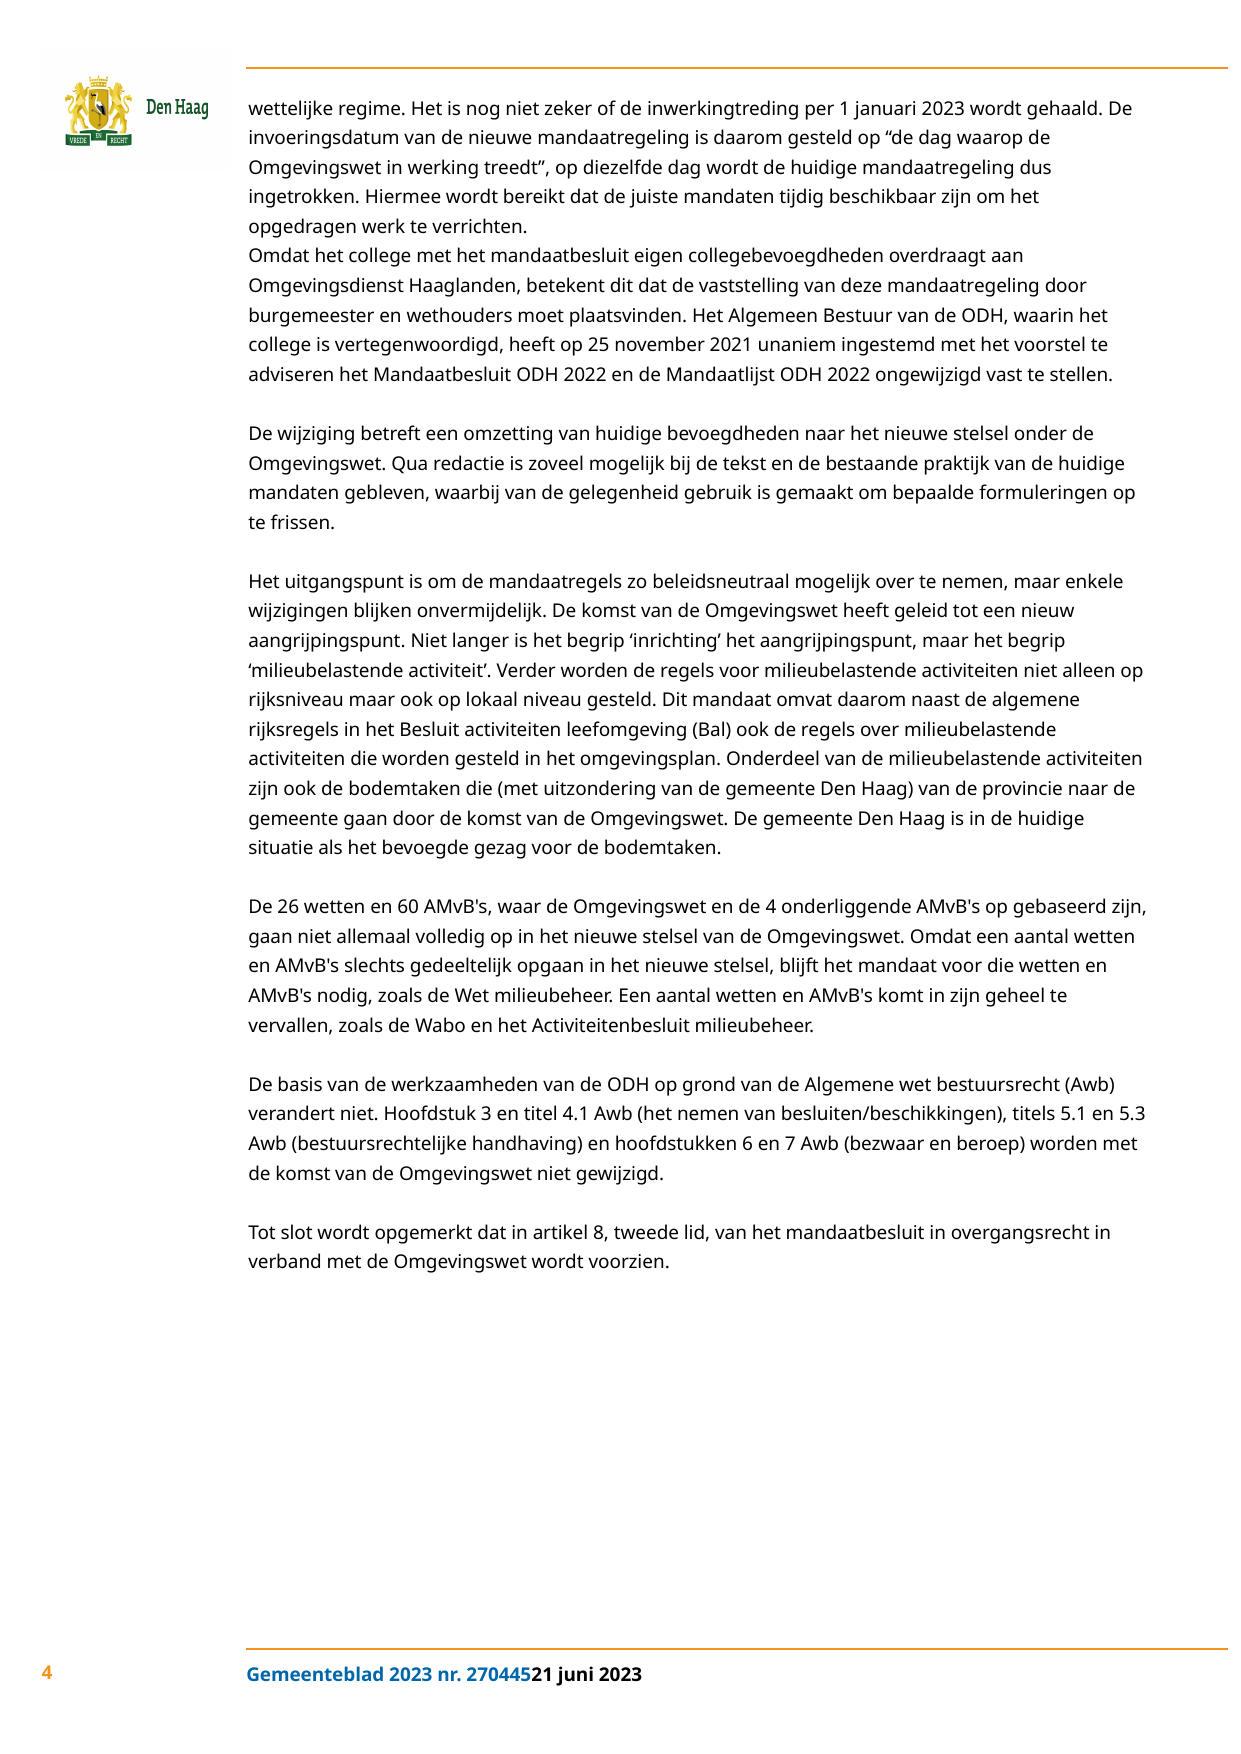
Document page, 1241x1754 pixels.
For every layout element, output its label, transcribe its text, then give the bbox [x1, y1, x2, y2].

text wettelijke regime. Het is nog niet zeker of de inwerkingtreding per 1 januari 2023 wordt gehaald. De invoeringsdatum van de nieuwe mandaatregeling is daarom gesteld op “de dag waarop de Omgevingswet in werking treedt”, op diezelfde dag wordt de huidige mandaatregeling dus ingetrokken. Hiermee wordt bereikt dat de juiste mandaten tijdig beschikbaar zijn om het opgedragen werk te verrichten. [248, 95, 1152, 239]
text Tot slot wordt opgemerkt dat in artikel 8, tweede lid, van het mandaatbesluit in overgangsrecht in verband met de Omgevingswet wordt voorzien. [248, 1219, 1152, 1274]
text De wijziging betreft een omzetting van huidige bevoegdheden naar het nieuwe stelsel onder de Omgevingswet. Qua redactie is zoveel mogelijk bij de tekst en de bestaande praktijk van de huidige mandaten gebleven, waarbij van de gelegenheid gebruik is gemaakt om bepaalde formuleringen op te frissen. [248, 420, 1152, 535]
text Het uitgangspunt is om de mandaatregels zo beleidsneutraal mogelijk over te nemen, maar enkele wijzigingen blijken onvermijdelijk. De komst van de Omgevingswet heeft geleid tot een nieuw aangrijpingspunt. Niet langer is het begrip ‘inrichting’ het aangrijpingspunt, maar het begrip ‘milieubelastende activiteit’. Verder worden de regels voor milieubelastende activiteiten niet alleen op rijksniveau maar ook op lokaal niveau gesteld. Dit mandaat omvat daarom naast de algemene rijksregels in het Besluit activiteiten leefomgeving (Bal) ook de regels over milieubelastende activiteiten die worden gesteld in het omgevingsplan. Onderdeel van de milieubelastende activiteiten zijn ook de bodemtaken die (met uitzondering van de gemeente Den Haag) van de provincie naar de gemeente gaan door de komst van de Omgevingswet. De gemeente Den Haag is in de huidige situatie als het bevoegde gezag voor de bodemtaken. [248, 568, 1152, 860]
text Omdat het college met het mandaatbesluit eigen collegebevoegdheden overdraagt aan Omgevingsdienst Haaglanden, betekent dit dat de vaststelling van deze mandaatregeling door burgemeester en wethouders moet plaatsvinden. Het Algemeen Bestuur van de ODH, waarin het college is vertegenwoordigd, heeft op 25 november 2021 unaniem ingestemd met het voorstel te adviseren het Mandaatbesluit ODH 2022 en de Mandaatlijst ODH 2022 ongewijzigd vast te stellen. [248, 243, 1152, 387]
text De basis van de werkzaamheden van de ODH op grond van de Algemene wet bestuursrecht (Awb) verandert niet. Hoofdstuk 3 en titel 4.1 Awb (het nemen van besluiten/beschikkingen), titels 5.1 en 5.3 Awb (bestuursrechtelijke handhaving) en hoofdstukken 6 en 7 Awb (bezwaar en beroep) worden met de komst van de Omgevingswet niet gewijzigd. [248, 1071, 1152, 1186]
text De 26 wetten en 60 AMvB's, waar de Omgevingswet en de 4 onderliggende AMvB's op gebaseerd zijn, gaan niet allemaal volledig op in het nieuwe stelsel van de Omgevingswet. Omdat een aantal wetten en AMvB's slechts gedeeltelijk opgaan in het nieuwe stelsel, blijft het mandaat voor die wetten en AMvB's nodig, zoals de Wet milieubeheer. Een aantal wetten en AMvB's komt in zijn geheel te vervallen, zoals de Wabo en het Activiteitenbesluit milieubeheer. [248, 893, 1152, 1038]
picture [41, 47, 231, 172]
